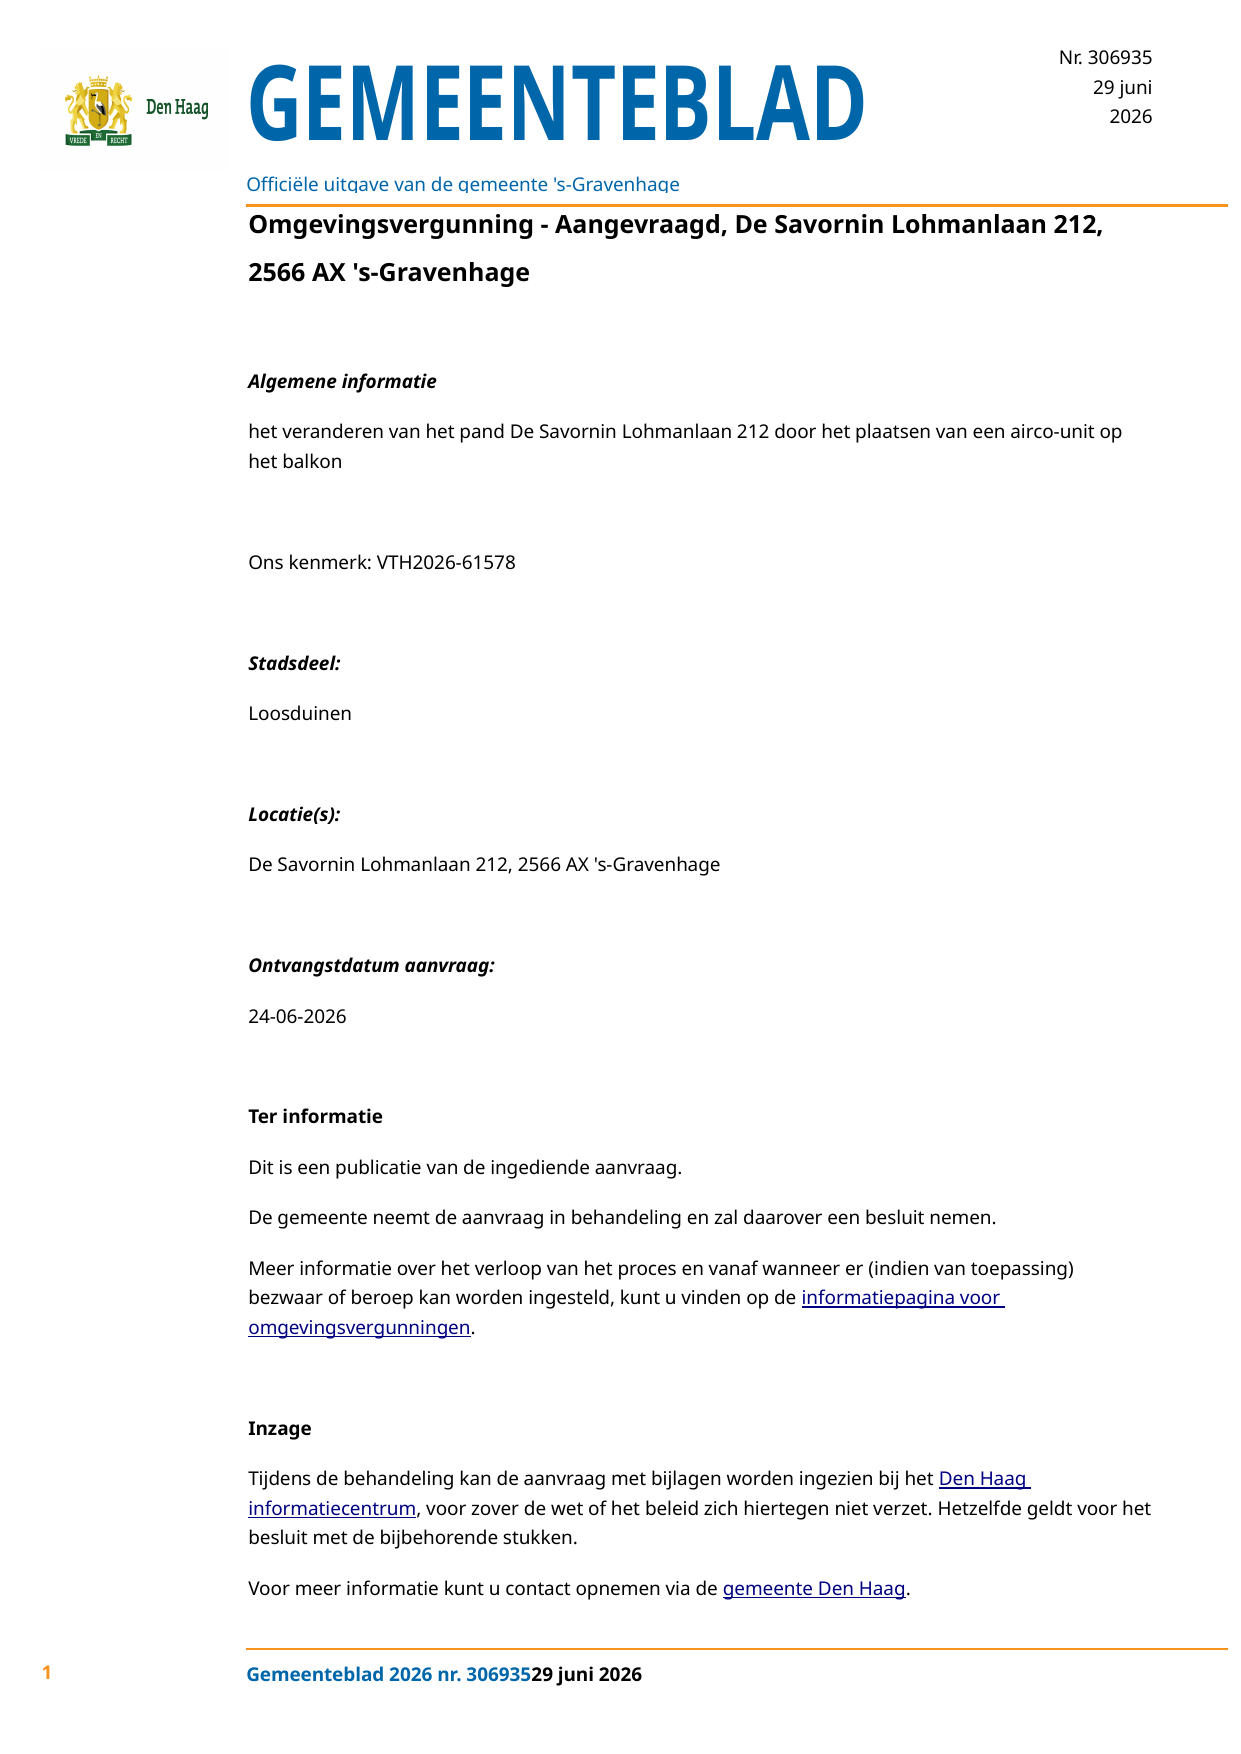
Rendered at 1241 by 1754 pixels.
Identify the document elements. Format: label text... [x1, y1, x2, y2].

text Loosduinen [248, 700, 1152, 726]
text Dit is een publicatie van de ingediende aanvraag. [248, 1154, 1152, 1180]
text Inzage [248, 1415, 1152, 1441]
text Stadsdeel: [248, 650, 1152, 676]
picture [41, 47, 231, 172]
text De Savornin Lohmanlaan 212, 2566 AX 's-Gravenhage [248, 852, 1152, 877]
text Ons kenmerk: VTH2026-61578 [248, 549, 1152, 575]
text Omgevingsvergunning - Aangevraagd, De Savornin Lohmanlaan 212, 2566 AX 's-Gravenhage [248, 207, 1152, 288]
text Ter informatie [248, 1104, 1152, 1129]
text Algemene informatie [248, 368, 1152, 394]
text het veranderen van het pand De Savornin Lohmanlaan 212 door het plaatsen van een airco-unit op het balkon [248, 419, 1152, 474]
text De gemeente neemt de aanvraag in behandeling en zal daarover een besluit nemen. [248, 1204, 1152, 1230]
text Meer informatie over het verloop van het proces en vanaf wanneer er (indien van toepassing) bezwaar of beroep kan worden ingesteld, kunt u vinden op de informatiepagina voor omgevingsvergunningen. [248, 1255, 1152, 1340]
text 24-06-2026 [248, 1003, 1152, 1029]
text Tijdens de behandeling kan de aanvraag met bijlagen worden ingezien bij het Den Haag informatiecentrum, voor zover de wet of het beleid zich hiertegen niet verzet. Hetzelfde geldt voor het besluit met de bijbehorende stukken. [248, 1465, 1152, 1550]
text Ontvangstdatum aanvraag: [248, 952, 1152, 978]
text Voor meer informatie kunt u contact opnemen via de gemeente Den Haag. [248, 1575, 1152, 1601]
text Locatie(s): [248, 801, 1152, 827]
